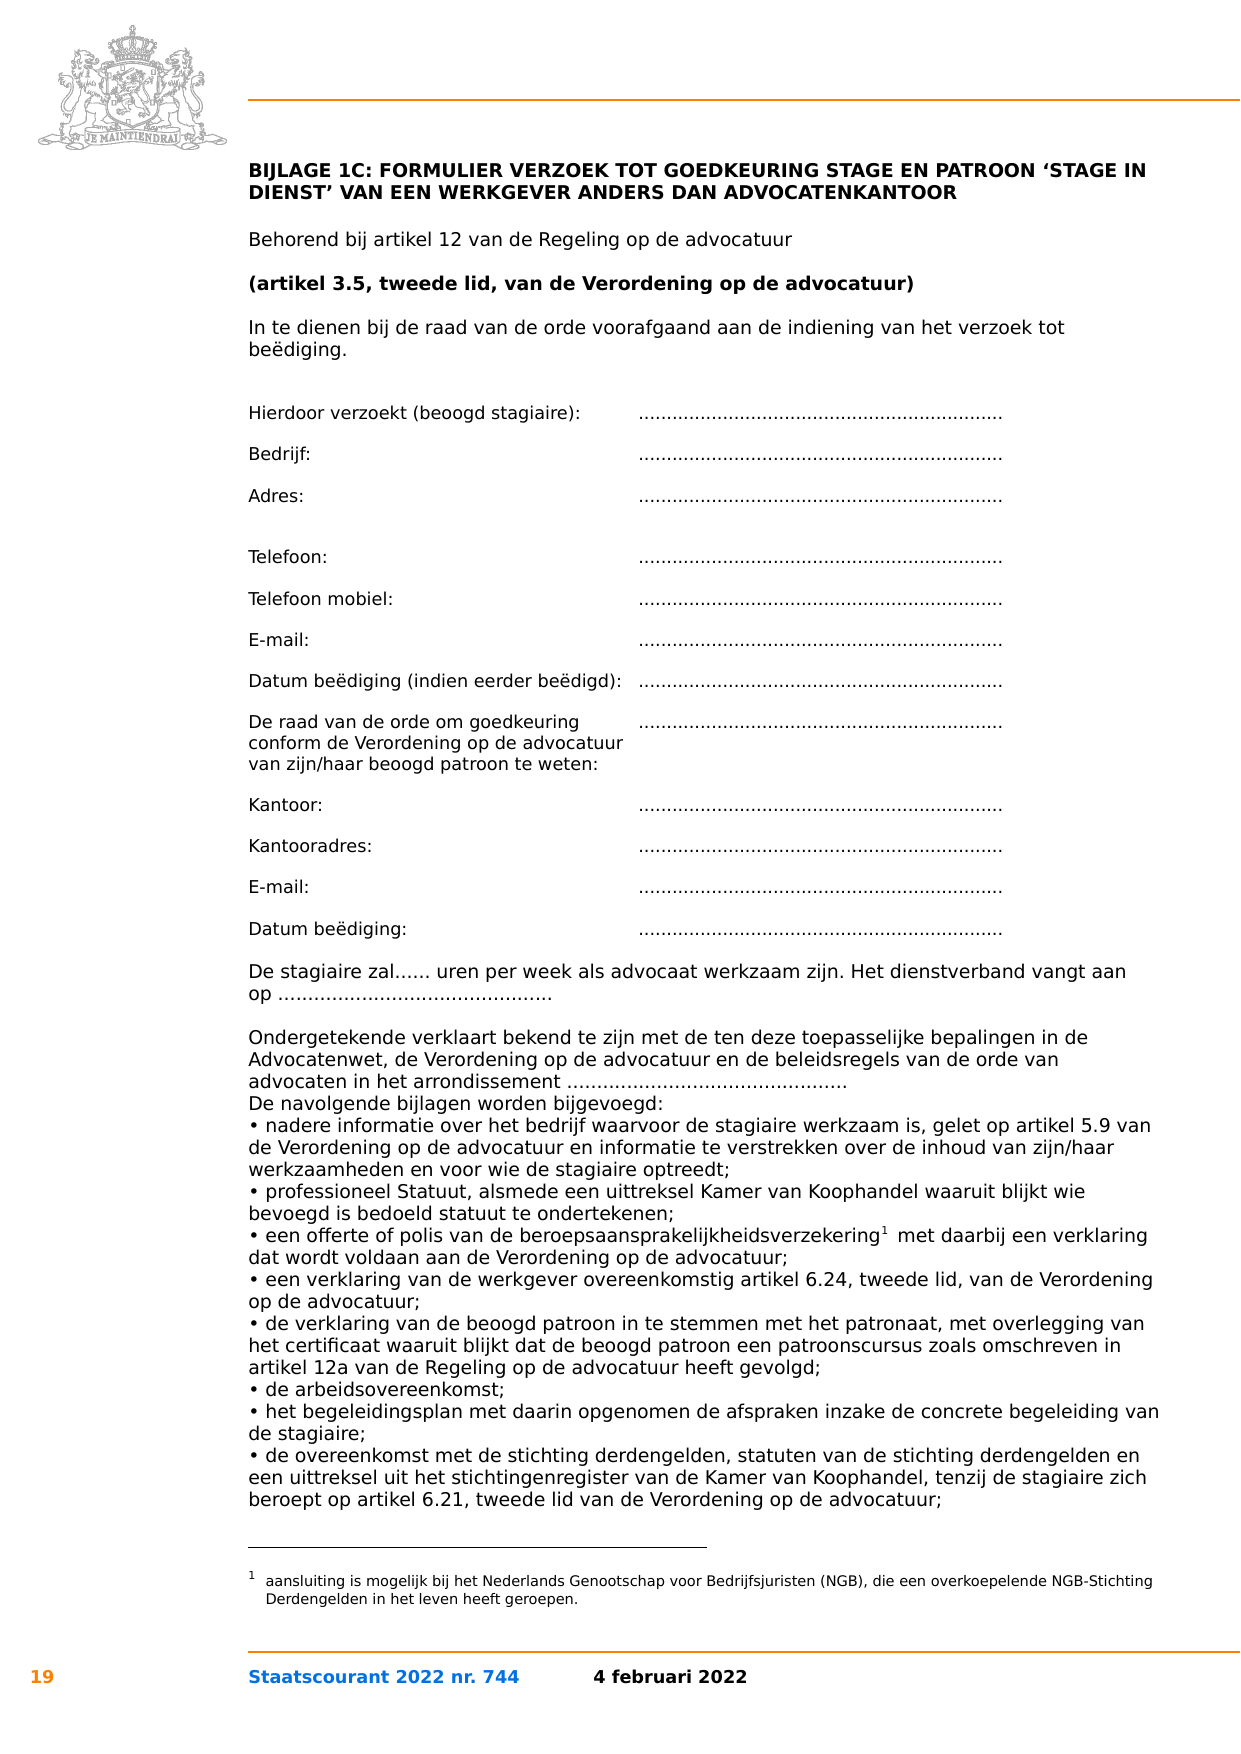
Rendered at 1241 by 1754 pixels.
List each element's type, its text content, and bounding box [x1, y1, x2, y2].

table_cell ................................................................. [632, 403, 1163, 424]
table_cell [248, 506, 632, 527]
table_cell ................................................................. [632, 548, 1163, 568]
table_cell E-mail: [248, 878, 632, 898]
text Ondergetekende verklaart bekend te zijn met de ten deze toepasselijke bepalingen in de Advocatenwet, de Verordening op de advocatuur en de beleidsregels van de orde van advocaten in het arrondissement ............................................... [248, 1027, 1163, 1093]
table_cell ................................................................. [632, 836, 1163, 857]
table_cell [632, 651, 1163, 671]
table_cell [632, 774, 1163, 795]
table_cell ................................................................. [632, 713, 1163, 774]
text • professioneel Statuut, alsmede een uittreksel Kamer van Koophandel waaruit blijkt wie bevoegd is bedoeld statuut te ondertekenen; [248, 1181, 1163, 1225]
table_cell ................................................................. [632, 919, 1163, 939]
table_cell [248, 692, 632, 712]
table_cell [632, 568, 1163, 589]
table_cell [248, 774, 632, 795]
table_cell [632, 692, 1163, 712]
subtitle BIJLAGE 1C: FORMULIER VERZOEK TOT GOEDKEURING STAGE EN PATROON ‘STAGE IN DIENST’ VAN EEN WERKGEVER ANDERS DAN ADVOCATENKANTOOR [248, 160, 1163, 204]
table_cell [632, 609, 1163, 630]
table_cell Telefoon: [248, 548, 632, 568]
text • de verklaring van de beoogd patroon in te stemmen met het patronaat, met overlegging van het certificaat waaruit blijkt dat de beoogd patroon een patroonscursus zoals omschreven in artikel 12a van de Regeling op de advocatuur heeft gevolgd; [248, 1313, 1163, 1379]
text aansluiting is mogelijk bij het Nederlands Genootschap voor Bedrijfsjuristen (NGB), die een overkoepelende NGB-Stichting Derdengelden in het leven heeft geroepen. [248, 1569, 1163, 1608]
text • de arbeidsovereenkomst; [248, 1379, 1163, 1401]
table_cell [248, 424, 632, 444]
table_cell [632, 898, 1163, 919]
text • een verklaring van de werkgever overeenkomstig artikel 6.24, tweede lid, van de Verordening op de advocatuur; [248, 1269, 1163, 1313]
table_cell Bedrijf: [248, 444, 632, 465]
table_cell ................................................................. [632, 444, 1163, 465]
table_cell Kantoor: [248, 795, 632, 816]
text Behorend bij artikel 12 van de Regeling op de advocatuur [248, 229, 1163, 251]
text • het begeleidingsplan met daarin opgenomen de afspraken inzake de concrete begeleiding van de stagiaire; [248, 1401, 1163, 1444]
table_cell [632, 857, 1163, 877]
table_cell E-mail: [248, 630, 632, 651]
table_cell [248, 898, 632, 919]
table_cell ................................................................. [632, 630, 1163, 651]
table_cell Adres: [248, 486, 632, 506]
text • de overeenkomst met de stichting derdengelden, statuten van de stichting derdengelden en een uittreksel uit het stichtingenregister van de Kamer van Koophandel, tenzij de stagiaire zich beroept op artikel 6.21, tweede lid van de Verordening op de advocatuur; [248, 1444, 1163, 1511]
table_cell Kantooradres: [248, 836, 632, 857]
table_cell ................................................................. [632, 486, 1163, 506]
table_cell [248, 609, 632, 630]
text De stagiaire zal...... uren per week als advocaat werkzaam zijn. Het dienstverband vangt aan op .............................................. [248, 961, 1163, 1005]
table_header [632, 383, 1163, 403]
table_cell [248, 651, 632, 671]
table_cell [248, 857, 632, 877]
picture [38, 25, 227, 150]
table_cell Datum beëdiging: [248, 919, 632, 939]
table_cell [632, 506, 1163, 527]
table_cell [632, 424, 1163, 444]
text De navolgende bijlagen worden bijgevoegd: [248, 1093, 1163, 1115]
table_cell ................................................................. [632, 671, 1163, 692]
text In te dienen bij de raad van de orde voorafgaand aan de indiening van het verzoek tot beëdiging. [248, 317, 1163, 361]
table_cell [248, 816, 632, 836]
text • een offerte of polis van de beroepsaansprakelijkheidsverzekering met daarbij een verklaring dat wordt voldaan aan de Verordening op de advocatuur; [248, 1225, 1163, 1269]
table_cell Telefoon mobiel: [248, 589, 632, 609]
table_header [248, 383, 632, 403]
table_cell [248, 527, 632, 547]
table_cell ................................................................. [632, 878, 1163, 898]
table_cell [632, 816, 1163, 836]
table_cell Datum beëdiging (indien eerder beëdigd): [248, 671, 632, 692]
text • nadere informatie over het bedrijf waarvoor de stagiaire werkzaam is, gelet op artikel 5.9 van de Verordening op de advocatuur en informatie te verstrekken over de inhoud van zijn/haar werkzaamheden en voor wie de stagiaire optreedt; [248, 1115, 1163, 1181]
table_cell [248, 465, 632, 486]
table_cell [632, 465, 1163, 486]
table_cell [248, 568, 632, 589]
table_cell De raad van de orde om goedkeuring conform de Verordening op de advocatuur van zijn/haar beoogd patroon te weten: [248, 713, 632, 774]
table_cell Hierdoor verzoekt (beoogd stagiaire): [248, 403, 632, 424]
table_cell ................................................................. [632, 795, 1163, 816]
table_cell ................................................................. [632, 589, 1163, 609]
table_cell [632, 527, 1163, 547]
text (artikel 3.5, tweede lid, van de Verordening op de advocatuur) [248, 273, 1163, 295]
